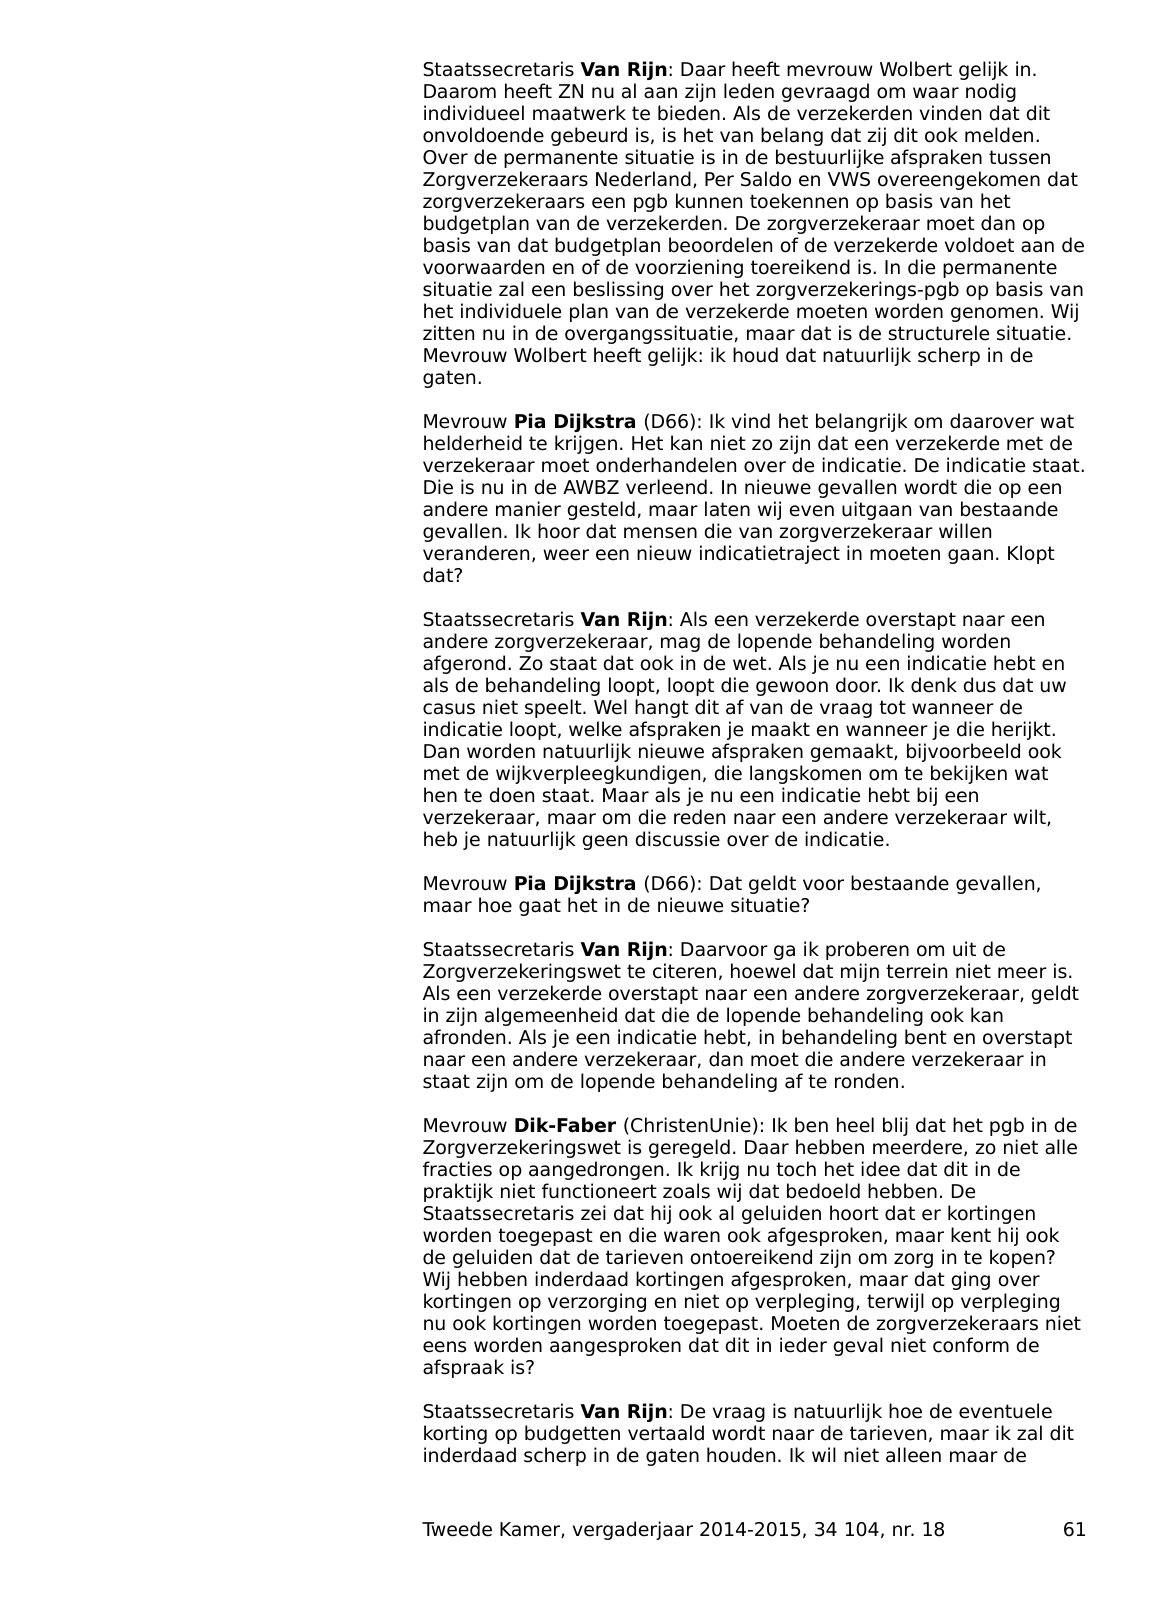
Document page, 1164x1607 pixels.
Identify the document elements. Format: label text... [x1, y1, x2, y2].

text Staatssecretaris Van Rijn: Daar heeft mevrouw Wolbert gelijk in. Daarom heeft ZN nu al aan zijn leden gevraagd om waar nodig individueel maatwerk te bieden. Als de verzekerden vinden dat dit onvoldoende gebeurd is, is het van belang dat zij dit ook melden. Over de permanente situatie is in de bestuurlijke afspraken tussen Zorgverzekeraars Nederland, Per Saldo en VWS overeengekomen dat zorgverzekeraars een pgb kunnen toekennen op basis van het budgetplan van de verzekerden. De zorgverzekeraar moet dan op basis van dat budgetplan beoordelen of de verzekerde voldoet aan de voorwaarden en of de voorziening toereikend is. In die permanente situatie zal een beslissing over het zorgverzekerings-pgb op basis van het individuele plan van de verzekerde moeten worden genomen. Wij zitten nu in de overgangssituatie, maar dat is de structurele situatie. Mevrouw Wolbert heeft gelijk: ik houd dat natuurlijk scherp in de gaten. [422, 59, 1087, 389]
text Mevrouw Pia Dijkstra (D66): Ik vind het belangrijk om daarover wat helderheid te krijgen. Het kan niet zo zijn dat een verzekerde met de verzekeraar moet onderhandelen over de indicatie. De indicatie staat. Die is nu in de AWBZ verleend. In nieuwe gevallen wordt die op een andere manier gesteld, maar laten wij even uitgaan van bestaande gevallen. Ik hoor dat mensen die van zorgverzekeraar willen veranderen, weer een nieuw indicatietraject in moeten gaan. Klopt dat? [422, 411, 1087, 587]
text Mevrouw Dik-Faber (ChristenUnie): Ik ben heel blij dat het pgb in de Zorgverzekeringswet is geregeld. Daar hebben meerdere, zo niet alle fracties op aangedrongen. Ik krijg nu toch het idee dat dit in de praktijk niet functioneert zoals wij dat bedoeld hebben. De Staatssecretaris zei dat hij ook al geluiden hoort dat er kortingen worden toegepast en die waren ook afgesproken, maar kent hij ook de geluiden dat de tarieven ontoereikend zijn om zorg in te kopen? Wij hebben inderdaad kortingen afgesproken, maar dat ging over kortingen op verzorging en niet op verpleging, terwijl op verpleging nu ook kortingen worden toegepast. Moeten de zorgverzekeraars niet eens worden aangesproken dat dit in ieder geval niet conform de afspraak is? [422, 1115, 1087, 1379]
text Staatssecretaris Van Rijn: Daarvoor ga ik proberen om uit de Zorgverzekeringswet te citeren, hoewel dat mijn terrein niet meer is. Als een verzekerde overstapt naar een andere zorgverzekeraar, geldt in zijn algemeenheid dat die de lopende behandeling ook kan afronden. Als je een indicatie hebt, in behandeling bent en overstapt naar een andere verzekeraar, dan moet die andere verzekeraar in staat zijn om de lopende behandeling af te ronden. [422, 939, 1087, 1093]
text Staatssecretaris Van Rijn: De vraag is natuurlijk hoe de eventuele korting op budgetten vertaald wordt naar de tarieven, maar ik zal dit inderdaad scherp in de gaten houden. Ik wil niet alleen maar de [422, 1401, 1087, 1467]
text Staatssecretaris Van Rijn: Als een verzekerde overstapt naar een andere zorgverzekeraar, mag de lopende behandeling worden afgerond. Zo staat dat ook in de wet. Als je nu een indicatie hebt en als de behandeling loopt, loopt die gewoon door. Ik denk dus dat uw casus niet speelt. Wel hangt dit af van de vraag tot wanneer de indicatie loopt, welke afspraken je maakt en wanneer je die herijkt. Dan worden natuurlijk nieuwe afspraken gemaakt, bijvoorbeeld ook met de wijkverpleegkundigen, die langskomen om te bekijken wat hen te doen staat. Maar als je nu een indicatie hebt bij een verzekeraar, maar om die reden naar een andere verzekeraar wilt, heb je natuurlijk geen discussie over de indicatie. [422, 609, 1087, 851]
text Mevrouw Pia Dijkstra (D66): Dat geldt voor bestaande gevallen, maar hoe gaat het in de nieuwe situatie? [422, 873, 1087, 917]
